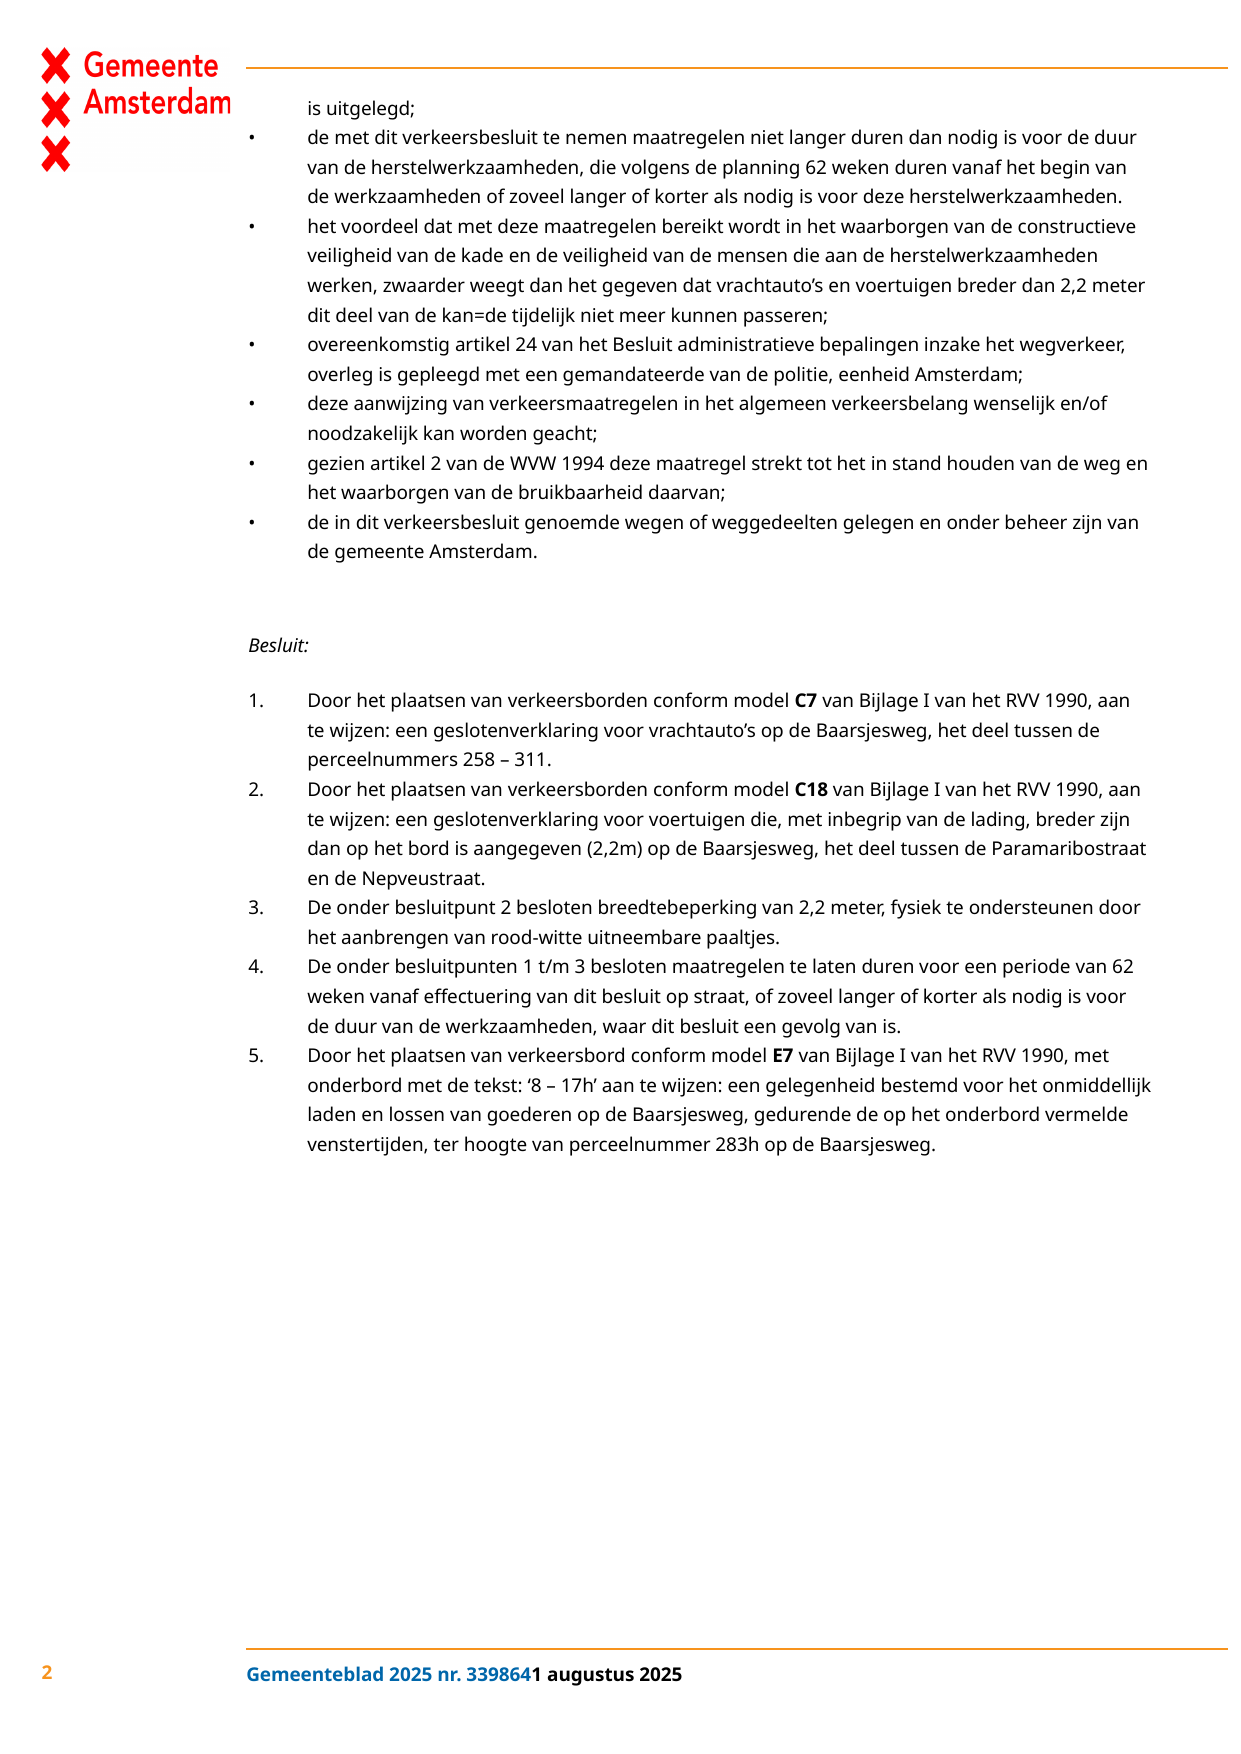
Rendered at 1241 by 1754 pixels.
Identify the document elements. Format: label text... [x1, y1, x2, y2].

list Door het plaatsen van verkeersborden conform model C18 van Bijlage I van het RVV 1990, aan te wijzen: een geslotenverklaring voor voertuigen die, met inbegrip van de lading, breder zijn dan op het bord is aangegeven (2,2m) op de Baarsjesweg, het deel tussen de Paramaribostraat en de Nepveustraat. [248, 776, 1152, 891]
list de in dit verkeersbesluit genoemde wegen of weggedeelten gelegen en onder beheer zijn van de gemeente Amsterdam. [248, 509, 1152, 564]
list Door het plaatsen van verkeersbord conform model E7 van Bijlage I van het RVV 1990, met onderbord met de tekst: ‘8 – 17h’ aan te wijzen: een gelegenheid bestemd voor het onmiddellijk laden en lossen van goederen op de Baarsjesweg, gedurende de op het onderbord vermelde venstertijden, ter hoogte van perceelnummer 283h op de Baarsjesweg. [248, 1042, 1152, 1157]
list het voordeel dat met deze maatregelen bereikt wordt in het waarborgen van de constructieve veiligheid van de kade en de veiligheid van de mensen die aan de herstelwerkzaamheden werken, zwaarder weegt dan het gegeven dat vrachtauto’s en voertuigen breder dan 2,2 meter dit deel van de kan=de tijdelijk niet meer kunnen passeren; [248, 213, 1152, 328]
list De onder besluitpunten 1 t/m 3 besloten maatregelen te laten duren voor een periode van 62 weken vanaf effectuering van dit besluit op straat, of zoveel langer of korter als nodig is voor de duur van de werkzaamheden, waar dit besluit een gevolg van is. [248, 954, 1152, 1038]
list Door het plaatsen van verkeersborden conform model C7 van Bijlage I van het RVV 1990, aan te wijzen: een geslotenverklaring voor vrachtauto’s op de Baarsjesweg, het deel tussen de perceelnummers 258 – 311. [248, 687, 1152, 772]
list de met dit verkeersbesluit te nemen maatregelen niet langer duren dan nodig is voor de duur van de herstelwerkzaamheden, die volgens de planning 62 weken duren vanaf het begin van de werkzaamheden of zoveel langer of korter als nodig is voor deze herstelwerkzaamheden. [248, 124, 1152, 209]
list De onder besluitpunt 2 besloten breedtebeperking van 2,2 meter, fysiek te ondersteunen door het aanbrengen van rood-witte uitneembare paaltjes. [248, 894, 1152, 950]
text Besluit: [248, 632, 1152, 658]
list is uitgelegd; [248, 95, 1152, 121]
list overeenkomstig artikel 24 van het Besluit administratieve bepalingen inzake het wegverkeer, overleg is gepleegd met een gemandateerde van de politie, eenheid Amsterdam; [248, 331, 1152, 387]
list deze aanwijzing van verkeersmaatregelen in het algemeen verkeersbelang wenselijk en/of noodzakelijk kan worden geacht; [248, 391, 1152, 446]
list gezien artikel 2 van de WVW 1994 deze maatregel strekt tot het in stand houden van de weg en het waarborgen van de bruikbaarheid daarvan; [248, 450, 1152, 505]
picture [41, 47, 231, 172]
